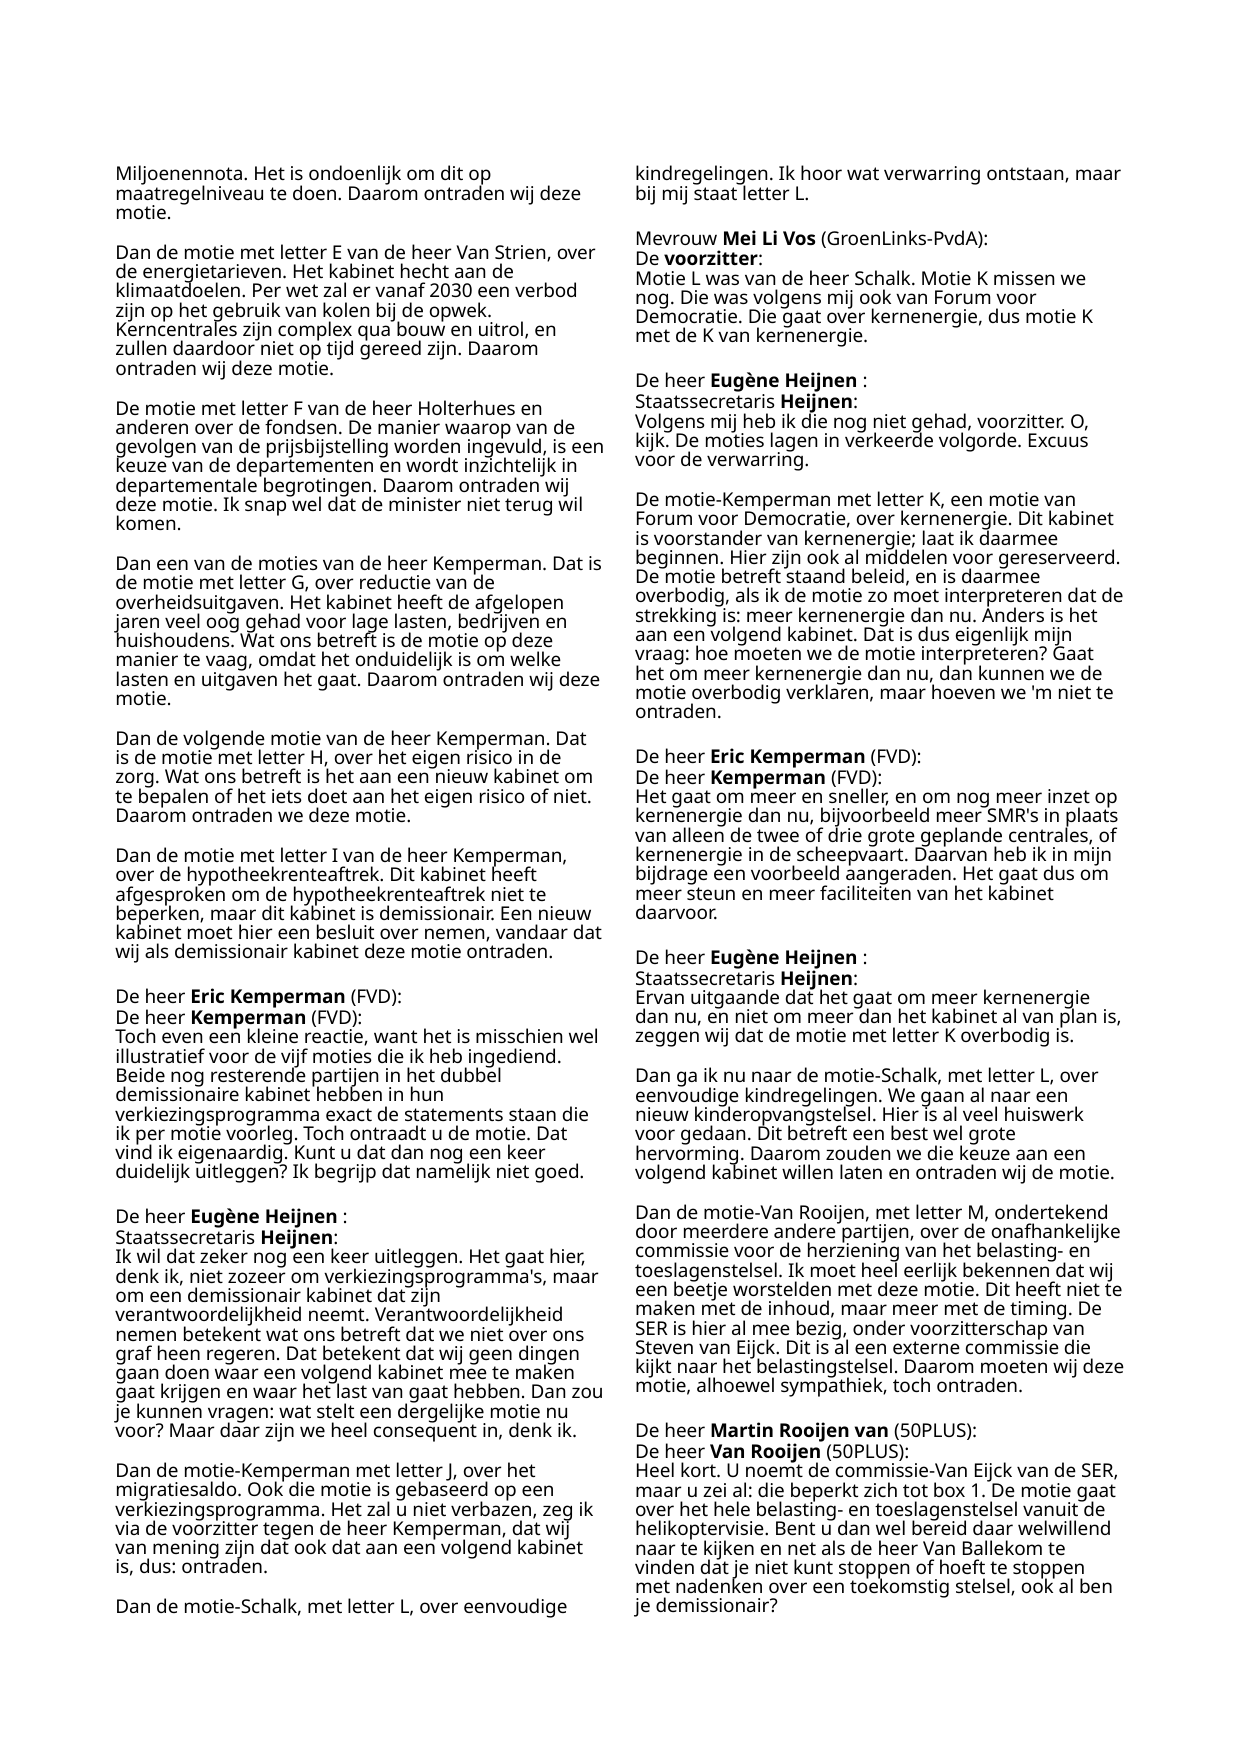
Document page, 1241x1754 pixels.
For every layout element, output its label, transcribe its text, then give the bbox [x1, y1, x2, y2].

text De heer Eric Kemperman (FVD): [115, 983, 605, 1009]
text De heer Eugène Heijnen : [115, 1203, 605, 1229]
text De heer Martin Rooijen van (50PLUS): [635, 1417, 1125, 1443]
text Staatssecretaris Heijnen: [635, 970, 1125, 989]
text Dan de motie-Schalk, met letter L, over eenvoudige [115, 1598, 605, 1618]
text Dan de motie-Kemperman met letter J, over het migratiesaldo. Ook die motie is gebaseerd op een verkiezingsprogramma. Het zal u niet verbazen, zeg ik via de voorzitter tegen de heer Kemperman, dat wij van mening zijn dat ook dat aan een volgend kabinet is, dus: ontraden. [115, 1462, 605, 1578]
text De heer Van Rooijen (50PLUS): [635, 1443, 1125, 1462]
text Dan de motie met letter E van de heer Van Strien, over de energietarieven. Het kabinet hecht aan de klimaatdoelen. Per wet zal er vanaf 2030 een verbod zijn op het gebruik van kolen bij de opwek. Kerncentrales zijn complex qua bouw en uitrol, en zullen daardoor niet op tijd gereed zijn. Daarom ontraden wij deze motie. [115, 244, 605, 379]
text Staatssecretaris Heijnen: [635, 393, 1125, 413]
text Staatssecretaris Heijnen: [115, 1229, 605, 1248]
text De heer Eugène Heijnen : [635, 944, 1125, 970]
text Dan de motie-Van Rooijen, met letter M, ondertekend door meerdere andere partijen, over de onafhankelijke commissie voor de herziening van het belasting- en toeslagenstelsel. Ik moet heel eerlijk bekennen dat wij een beetje worstelden met deze motie. Dit heeft niet te maken met de inhoud, maar meer met de timing. De SER is hier al mee bezig, onder voorzitterschap van Steven van Eijck. Dit is al een externe commissie die kijkt naar het belastingstelsel. Daarom moeten wij deze motie, alhoewel sympathiek, toch ontraden. [635, 1204, 1125, 1397]
text Dan ga ik nu naar de motie-Schalk, met letter L, over eenvoudige kindregelingen. We gaan al naar een nieuw kinderopvangstelsel. Hier is al veel huiswerk voor gedaan. Dit betreft een best wel grote hervorming. Daarom zouden we die keuze aan een volgend kabinet willen laten en ontraden wij de motie. [635, 1067, 1125, 1183]
text Toch even een kleine reactie, want het is misschien wel illustratief voor de vijf moties die ik heb ingediend. Beide nog resterende partijen in het dubbel demissionaire kabinet hebben in hun verkiezingsprogramma exact de statements staan die ik per motie voorleg. Toch ontraadt u de motie. Dat vind ik eigenaardig. Kunt u dat dan nog een keer duidelijk uitleggen? Ik begrijp dat namelijk niet goed. [115, 1028, 605, 1183]
text De heer Eugène Heijnen : [635, 368, 1125, 393]
text De voorzitter: [635, 250, 1125, 270]
text Dan een van de moties van de heer Kemperman. Dat is de motie met letter G, over reductie van de overheidsuitgaven. Het kabinet heeft de afgelopen jaren veel oog gehad voor lage lasten, bedrijven en huishoudens. Wat ons betreft is de motie op deze manier te vaag, omdat het onduidelijk is om welke lasten en uitgaven het gaat. Daarom ontraden wij deze motie. [115, 555, 605, 709]
text De heer Kemperman (FVD): [115, 1009, 605, 1028]
text Volgens mij heb ik die nog niet gehad, voorzitter. O, kijk. De moties lagen in verkeerde volgorde. Excuus voor de verwarring. [635, 413, 1125, 470]
text Dan de volgende motie van de heer Kemperman. Dat is de motie met letter H, over het eigen risico in de zorg. Wat ons betreft is het aan een nieuw kabinet om te bepalen of het iets doet aan het eigen risico of niet. Daarom ontraden we deze motie. [115, 730, 605, 826]
text Ik wil dat zeker nog een keer uitleggen. Het gaat hier, denk ik, niet zozeer om verkiezingsprogramma's, maar om een demissionair kabinet dat zijn verantwoordelijkheid neemt. Verantwoordelijkheid nemen betekent wat ons betreft dat we niet over ons graf heen regeren. Dat betekent dat wij geen dingen gaan doen waar een volgend kabinet mee te maken gaat krijgen en waar het last van gaat hebben. Dan zou je kunnen vragen: wat stelt een dergelijke motie nu voor? Maar daar zijn we heel consequent in, denk ik. [115, 1248, 605, 1441]
text kindregelingen. Ik hoor wat verwarring ontstaan, maar bij mij staat letter L. [635, 165, 1125, 204]
text De motie-Kemperman met letter K, een motie van Forum voor Democratie, over kernenergie. Dit kabinet is voorstander van kernenergie; laat ik daarmee beginnen. Hier zijn ook al middelen voor gereserveerd. De motie betreft staand beleid, en is daarmee overbodig, als ik de motie zo moet interpreteren dat de strekking is: meer kernenergie dan nu. Anders is het aan een volgend kabinet. Dat is dus eigenlijk mijn vraag: hoe moeten we de motie interpreteren? Gaat het om meer kernenergie dan nu, dan kunnen we de motie overbodig verklaren, maar hoeven we 'm niet te ontraden. [635, 491, 1125, 722]
text De motie met letter F van de heer Holterhues en anderen over de fondsen. De manier waarop van de gevolgen van de prijsbijstelling worden ingevuld, is een keuze van de departementen en wordt inzichtelijk in departementale begrotingen. Daarom ontraden wij deze motie. Ik snap wel dat de minister niet terug wil komen. [115, 399, 605, 534]
text De heer Eric Kemperman (FVD): [635, 743, 1125, 769]
text Dan de motie met letter I van de heer Kemperman, over de hypotheekrenteaftrek. Dit kabinet heeft afgesproken om de hypotheekrenteaftrek niet te beperken, maar dit kabinet is demissionair. Een nieuw kabinet moet hier een besluit over nemen, vandaar dat wij als demissionair kabinet deze motie ontraden. [115, 847, 605, 963]
text Mevrouw Mei Li Vos (GroenLinks-PvdA): [635, 225, 1125, 250]
text De heer Kemperman (FVD): [635, 769, 1125, 788]
text Het gaat om meer en sneller, en om nog meer inzet op kernenergie dan nu, bijvoorbeeld meer SMR's in plaats van alleen de twee of drie grote geplande centrales, of kernenergie in de scheepvaart. Daarvan heb ik in mijn bijdrage een voorbeeld aangeraden. Het gaat dus om meer steun en meer faciliteiten van het kabinet daarvoor. [635, 788, 1125, 923]
text Miljoenennota. Het is ondoenlijk om dit op maatregelniveau te doen. Daarom ontraden wij deze motie. [115, 165, 605, 223]
text Heel kort. U noemt de commissie-Van Eijck van de SER, maar u zei al: die beperkt zich tot box 1. De motie gaat over het hele belasting- en toeslagenstelsel vanuit de helikoptervisie. Bent u dan wel bereid daar welwillend naar te kijken en net als de heer Van Ballekom te vinden dat je niet kunt stoppen of hoeft te stoppen met nadenken over een toekomstig stelsel, ook al ben je demissionair? [635, 1462, 1125, 1617]
text Motie L was van de heer Schalk. Motie K missen we nog. Die was volgens mij ook van Forum voor Democratie. Die gaat over kernenergie, dus motie K met de K van kernenergie. [635, 270, 1125, 347]
text Ervan uitgaande dat het gaat om meer kernenergie dan nu, en niet om meer dan het kabinet al van plan is, zeggen wij dat de motie met letter K overbodig is. [635, 989, 1125, 1047]
